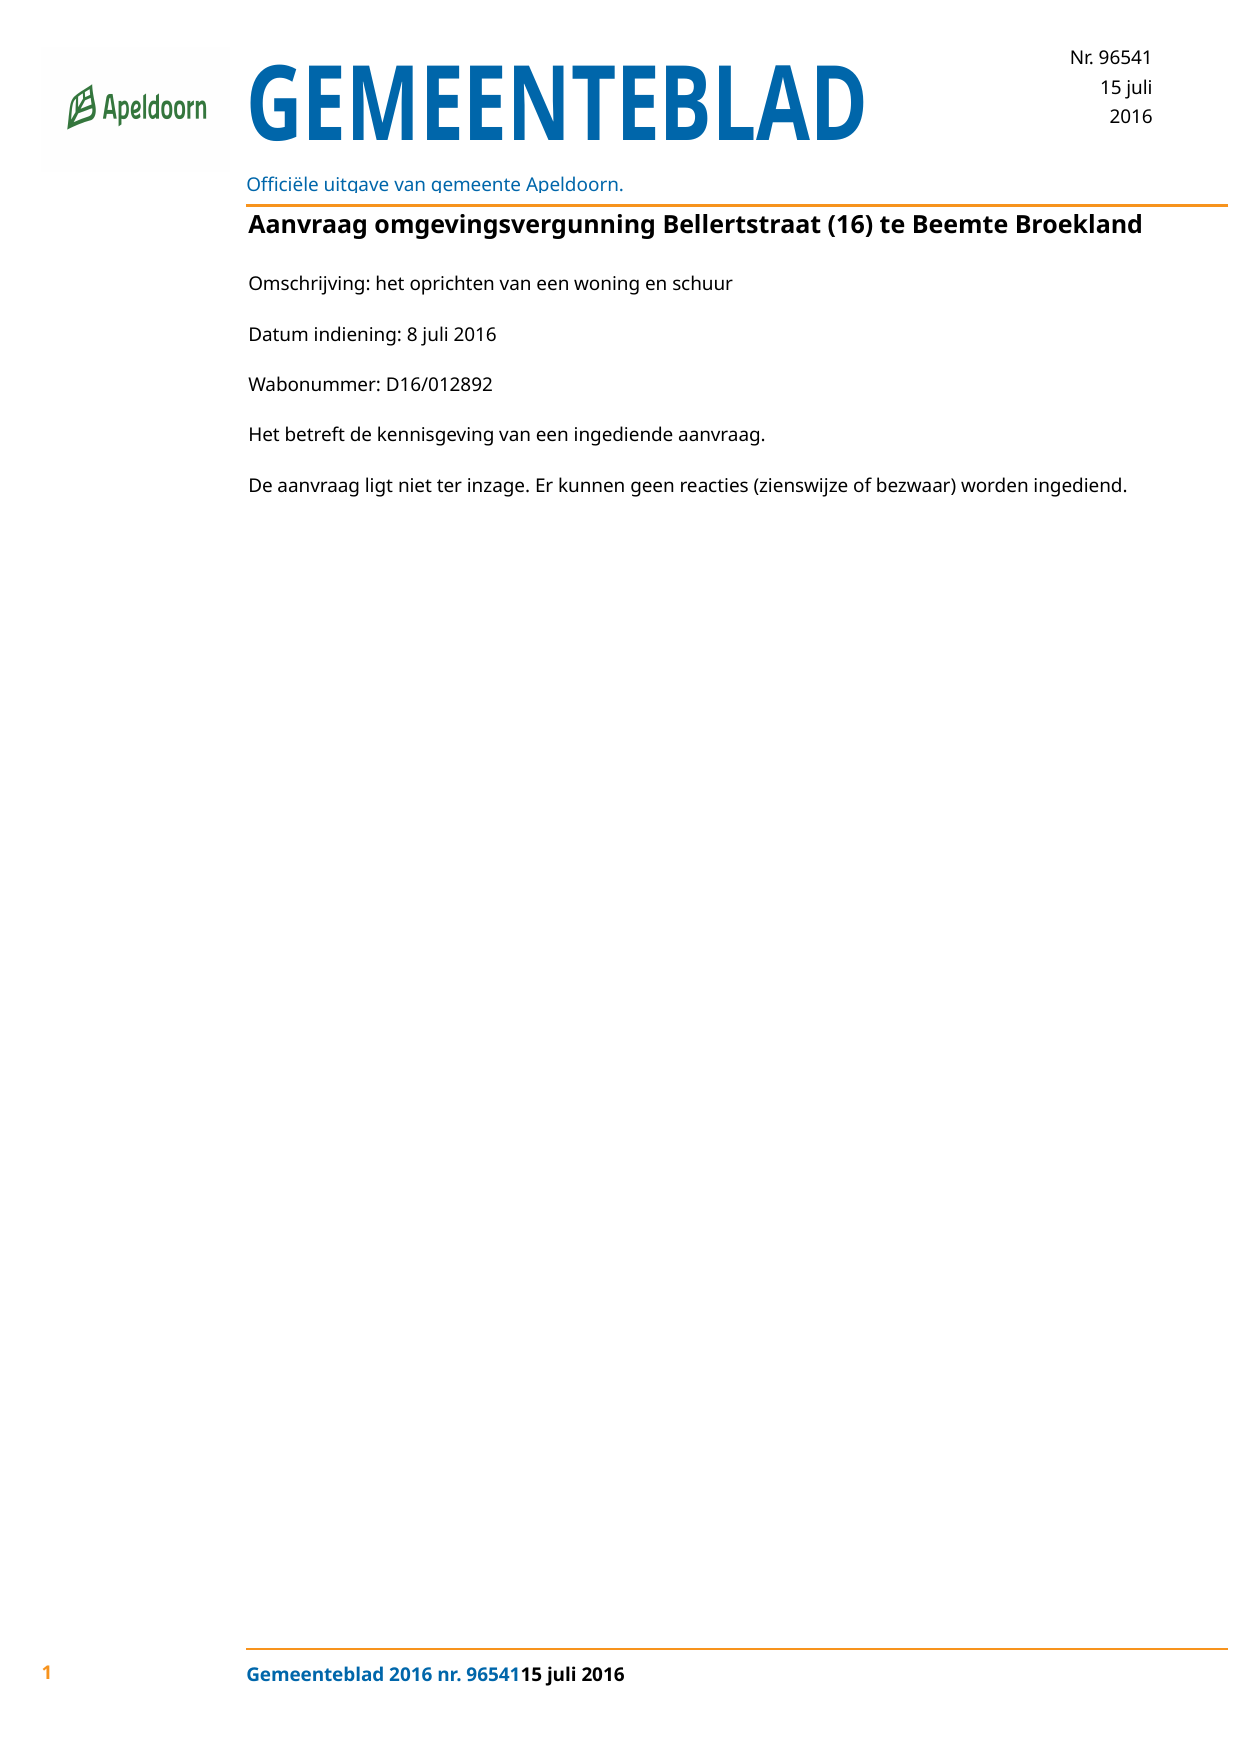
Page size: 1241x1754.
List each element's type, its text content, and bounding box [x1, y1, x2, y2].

text Aanvraag omgevingsvergunning Bellertstraat (16) te Beemte Broekland [248, 207, 1152, 241]
text De aanvraag ligt niet ter inzage. Er kunnen geen reacties (zienswijze of bezwaar) worden ingediend. [248, 472, 1152, 498]
text Het betreft de kennisgeving van een ingediende aanvraag. [248, 422, 1152, 447]
text Omschrijving: het oprichten van een woning en schuur [248, 270, 1152, 296]
text Datum indiening: 8 juli 2016 [248, 321, 1152, 346]
picture [41, 47, 231, 172]
text Wabonummer: D16/012892 [248, 371, 1152, 397]
